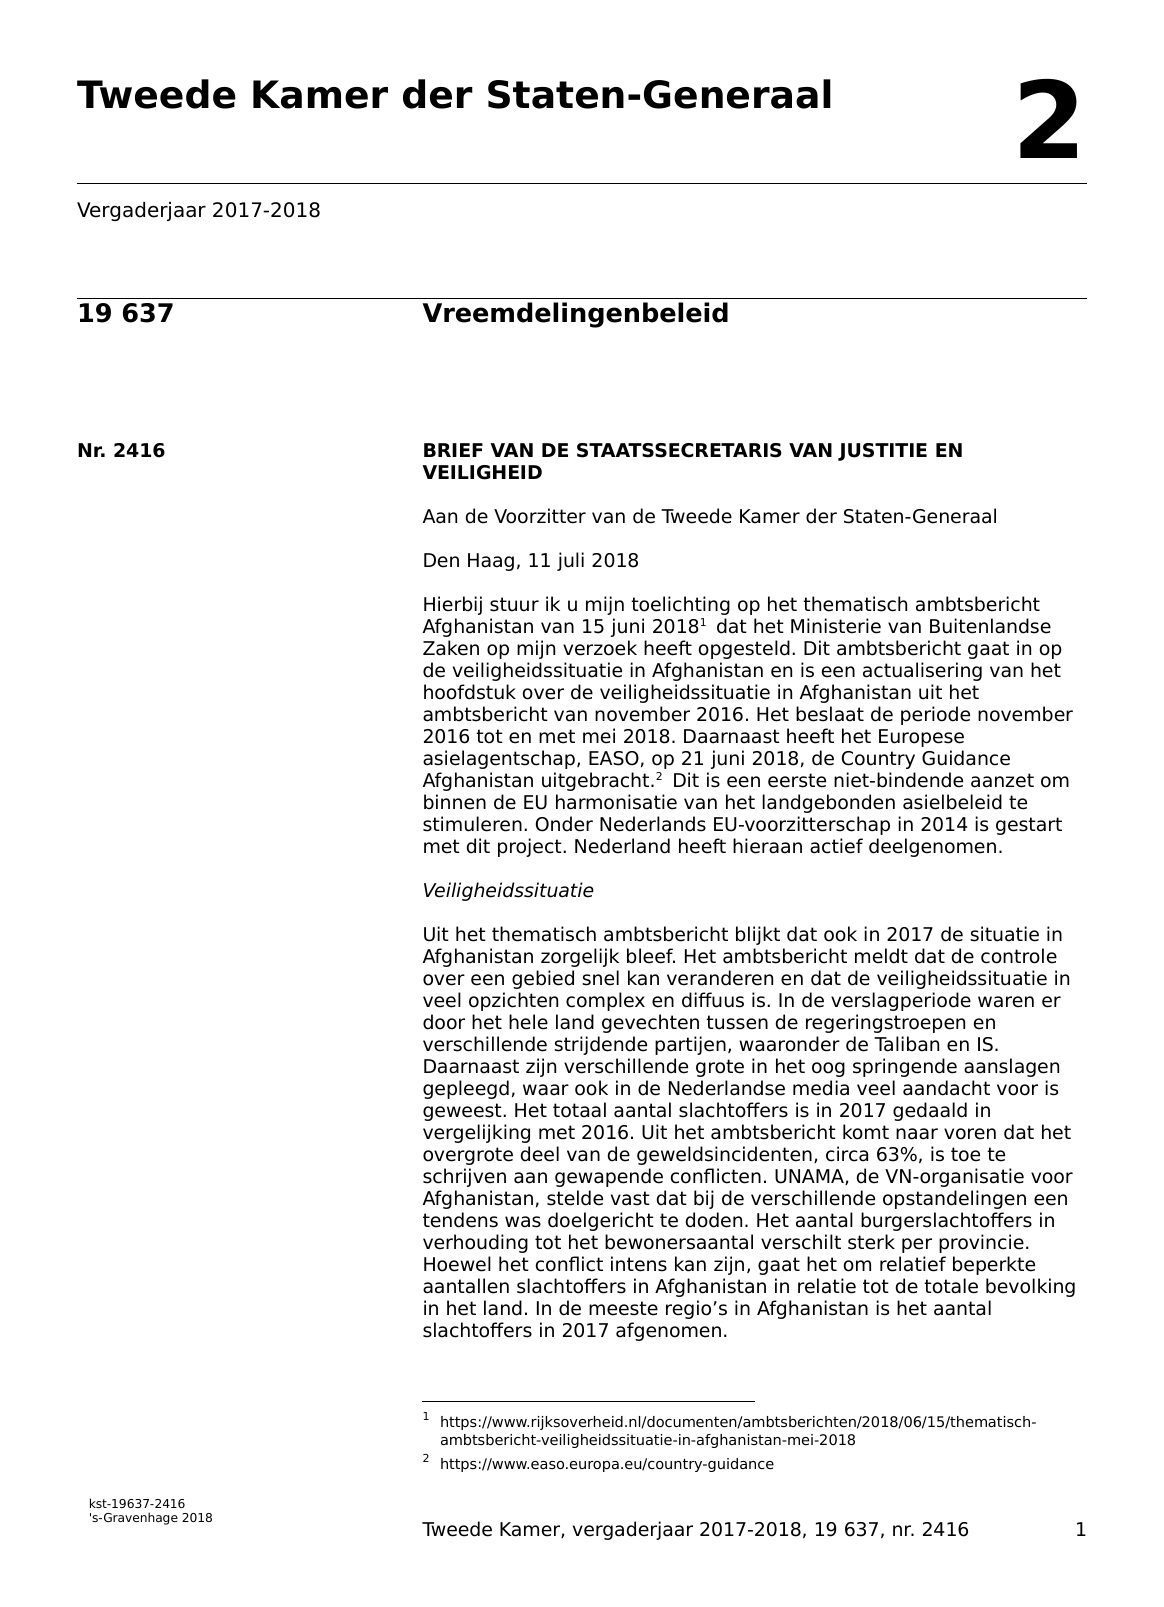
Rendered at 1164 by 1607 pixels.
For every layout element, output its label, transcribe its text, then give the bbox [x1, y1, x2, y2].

text https://www.easo.europa.eu/country-guidance [422, 1452, 1087, 1474]
text https://www.rijksoverheid.nl/documenten/ambtsberichten/2018/06/15/thematisch-ambtsbericht-veiligheidssituatie-in-afghanistan-mei-2018 [422, 1410, 1087, 1449]
text Hierbij stuur ik u mijn toelichting op het thematisch ambtsbericht Afghanistan van 15 juni 2018 dat het Ministerie van Buitenlandse Zaken op mijn verzoek heeft opgesteld. Dit ambtsbericht gaat in op de veiligheidssituatie in Afghanistan en is een actualisering van het hoofdstuk over de veiligheidssituatie in Afghanistan uit het ambtsbericht van november 2016. Het beslaat de periode november 2016 tot en met mei 2018. Daarnaast heeft het Europese asielagentschap, EASO, op 21 juni 2018, de Country Guidance Afghanistan uitgebracht. Dit is een eerste niet-bindende aanzet om binnen de EU harmonisatie van het landgebonden asielbeleid te stimuleren. Onder Nederlands EU-voorzitterschap in 2014 is gestart met dit project. Nederland heeft hieraan actief deelgenomen. [422, 594, 1087, 858]
subtitle Veiligheidssituatie [422, 880, 1087, 902]
text Den Haag, 11 juli 2018 [422, 550, 1087, 572]
text Aan de Voorzitter van de Tweede Kamer der Staten-Generaal [422, 506, 1087, 528]
subtitle 19 637 Vreemdelingenbeleid [77, 299, 1087, 329]
subtitle Nr. 2416 BRIEF VAN DE STAATSSECRETARIS VAN JUSTITIE EN VEILIGHEID [77, 440, 1087, 484]
table_header 2 [886, 59, 1087, 183]
text 's-Gravenhage 2018 [88, 1511, 323, 1525]
text kst-19637-2416 [88, 1497, 323, 1511]
table_header Tweede Kamer der Staten-Generaal [77, 59, 886, 183]
text Uit het thematisch ambtsbericht blijkt dat ook in 2017 de situatie in Afghanistan zorgelijk bleef. Het ambtsbericht meldt dat de controle over een gebied snel kan veranderen en dat de veiligheidssituatie in veel opzichten complex en diffuus is. In de verslagperiode waren er door het hele land gevechten tussen de regeringstroepen en verschillende strijdende partijen, waaronder de Taliban en IS. Daarnaast zijn verschillende grote in het oog springende aanslagen gepleegd, waar ook in de Nederlandse media veel aandacht voor is geweest. Het totaal aantal slachtoffers is in 2017 gedaald in vergelijking met 2016. Uit het ambtsbericht komt naar voren dat het overgrote deel van de geweldsincidenten, circa 63%, is toe te schrijven aan gewapende conflicten. UNAMA, de VN-organisatie voor Afghanistan, stelde vast dat bij de verschillende opstandelingen een tendens was doelgericht te doden. Het aantal burgerslachtoffers in verhouding tot het bewonersaantal verschilt sterk per provincie. Hoewel het conflict intens kan zijn, gaat het om relatief beperkte aantallen slachtoffers in Afghanistan in relatie tot de totale bevolking in het land. In de meeste regio’s in Afghanistan is het aantal slachtoffers in 2017 afgenomen. [422, 924, 1087, 1342]
table_cell Vergaderjaar 2017-2018 [77, 184, 1087, 298]
